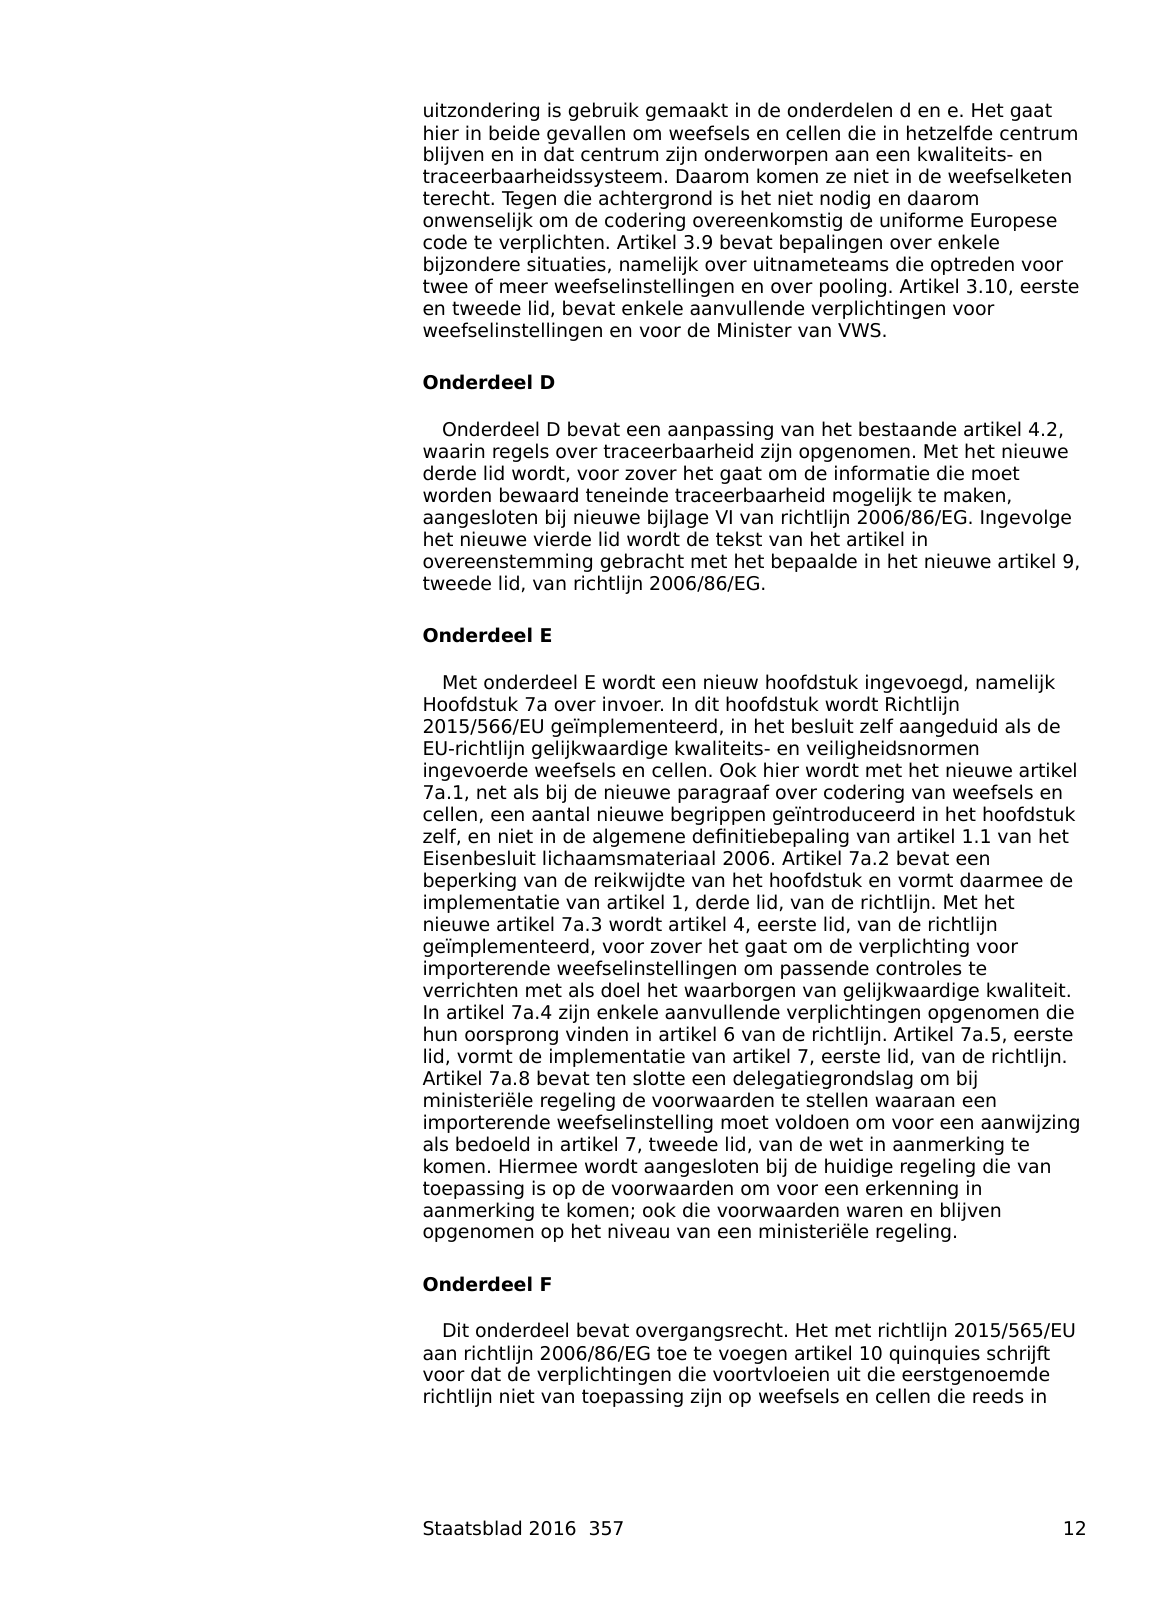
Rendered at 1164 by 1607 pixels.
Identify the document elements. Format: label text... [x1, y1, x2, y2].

text Dit onderdeel bevat overgangsrecht. Het met richtlijn 2015/565/EU aan richtlijn 2006/86/EG toe te voegen artikel 10 quinquies schrijft voor dat de verplichtingen die voortvloeien uit die eerstgenoemde richtlijn niet van toepassing zijn op weefsels en cellen die reeds in [422, 1320, 1087, 1408]
text uitzondering is gebruik gemaakt in de onderdelen d en e. Het gaat hier in beide gevallen om weefsels en cellen die in hetzelfde centrum blijven en in dat centrum zijn onderworpen aan een kwaliteits- en traceerbaarheidssysteem. Daarom komen ze niet in de weefselketen terecht. Tegen die achtergrond is het niet nodig en daarom onwenselijk om de codering overeenkomstig de uniforme Europese code te verplichten. Artikel 3.9 bevat bepalingen over enkele bijzondere situaties, namelijk over uitnameteams die optreden voor twee of meer weefselinstellingen en over pooling. Artikel 3.10, eerste en tweede lid, bevat enkele aanvullende verplichtingen voor weefselinstellingen en voor de Minister van VWS. [422, 100, 1087, 342]
subtitle Onderdeel F [422, 1273, 1087, 1295]
text Onderdeel D bevat een aanpassing van het bestaande artikel 4.2, waarin regels over traceerbaarheid zijn opgenomen. Met het nieuwe derde lid wordt, voor zover het gaat om de informatie die moet worden bewaard teneinde traceerbaarheid mogelijk te maken, aangesloten bij nieuwe bijlage VI van richtlijn 2006/86/EG. Ingevolge het nieuwe vierde lid wordt de tekst van het artikel in overeenstemming gebracht met het bepaalde in het nieuwe artikel 9, tweede lid, van richtlijn 2006/86/EG. [422, 419, 1087, 595]
text Met onderdeel E wordt een nieuw hoofdstuk ingevoegd, namelijk Hoofdstuk 7a over invoer. In dit hoofdstuk wordt Richtlijn 2015/566/EU geïmplementeerd, in het besluit zelf aangeduid als de EU-richtlijn gelijkwaardige kwaliteits- en veiligheidsnormen ingevoerde weefsels en cellen. Ook hier wordt met het nieuwe artikel 7a.1, net als bij de nieuwe paragraaf over codering van weefsels en cellen, een aantal nieuwe begrippen geïntroduceerd in het hoofdstuk zelf, en niet in de algemene definitiebepaling van artikel 1.1 van het Eisenbesluit lichaamsmateriaal 2006. Artikel 7a.2 bevat een beperking van de reikwijdte van het hoofdstuk en vormt daarmee de implementatie van artikel 1, derde lid, van de richtlijn. Met het nieuwe artikel 7a.3 wordt artikel 4, eerste lid, van de richtlijn geïmplementeerd, voor zover het gaat om de verplichting voor importerende weefselinstellingen om passende controles te verrichten met als doel het waarborgen van gelijkwaardige kwaliteit. In artikel 7a.4 zijn enkele aanvullende verplichtingen opgenomen die hun oorsprong vinden in artikel 6 van de richtlijn. Artikel 7a.5, eerste lid, vormt de implementatie van artikel 7, eerste lid, van de richtlijn. Artikel 7a.8 bevat ten slotte een delegatiegrondslag om bij ministeriële regeling de voorwaarden te stellen waaraan een importerende weefselinstelling moet voldoen om voor een aanwijzing als bedoeld in artikel 7, tweede lid, van de wet in aanmerking te komen. Hiermee wordt aangesloten bij de huidige regeling die van toepassing is op de voorwaarden om voor een erkenning in aanmerking te komen; ook die voorwaarden waren en blijven opgenomen op het niveau van een ministeriële regeling. [422, 672, 1087, 1243]
subtitle Onderdeel D [422, 372, 1087, 394]
subtitle Onderdeel E [422, 625, 1087, 647]
